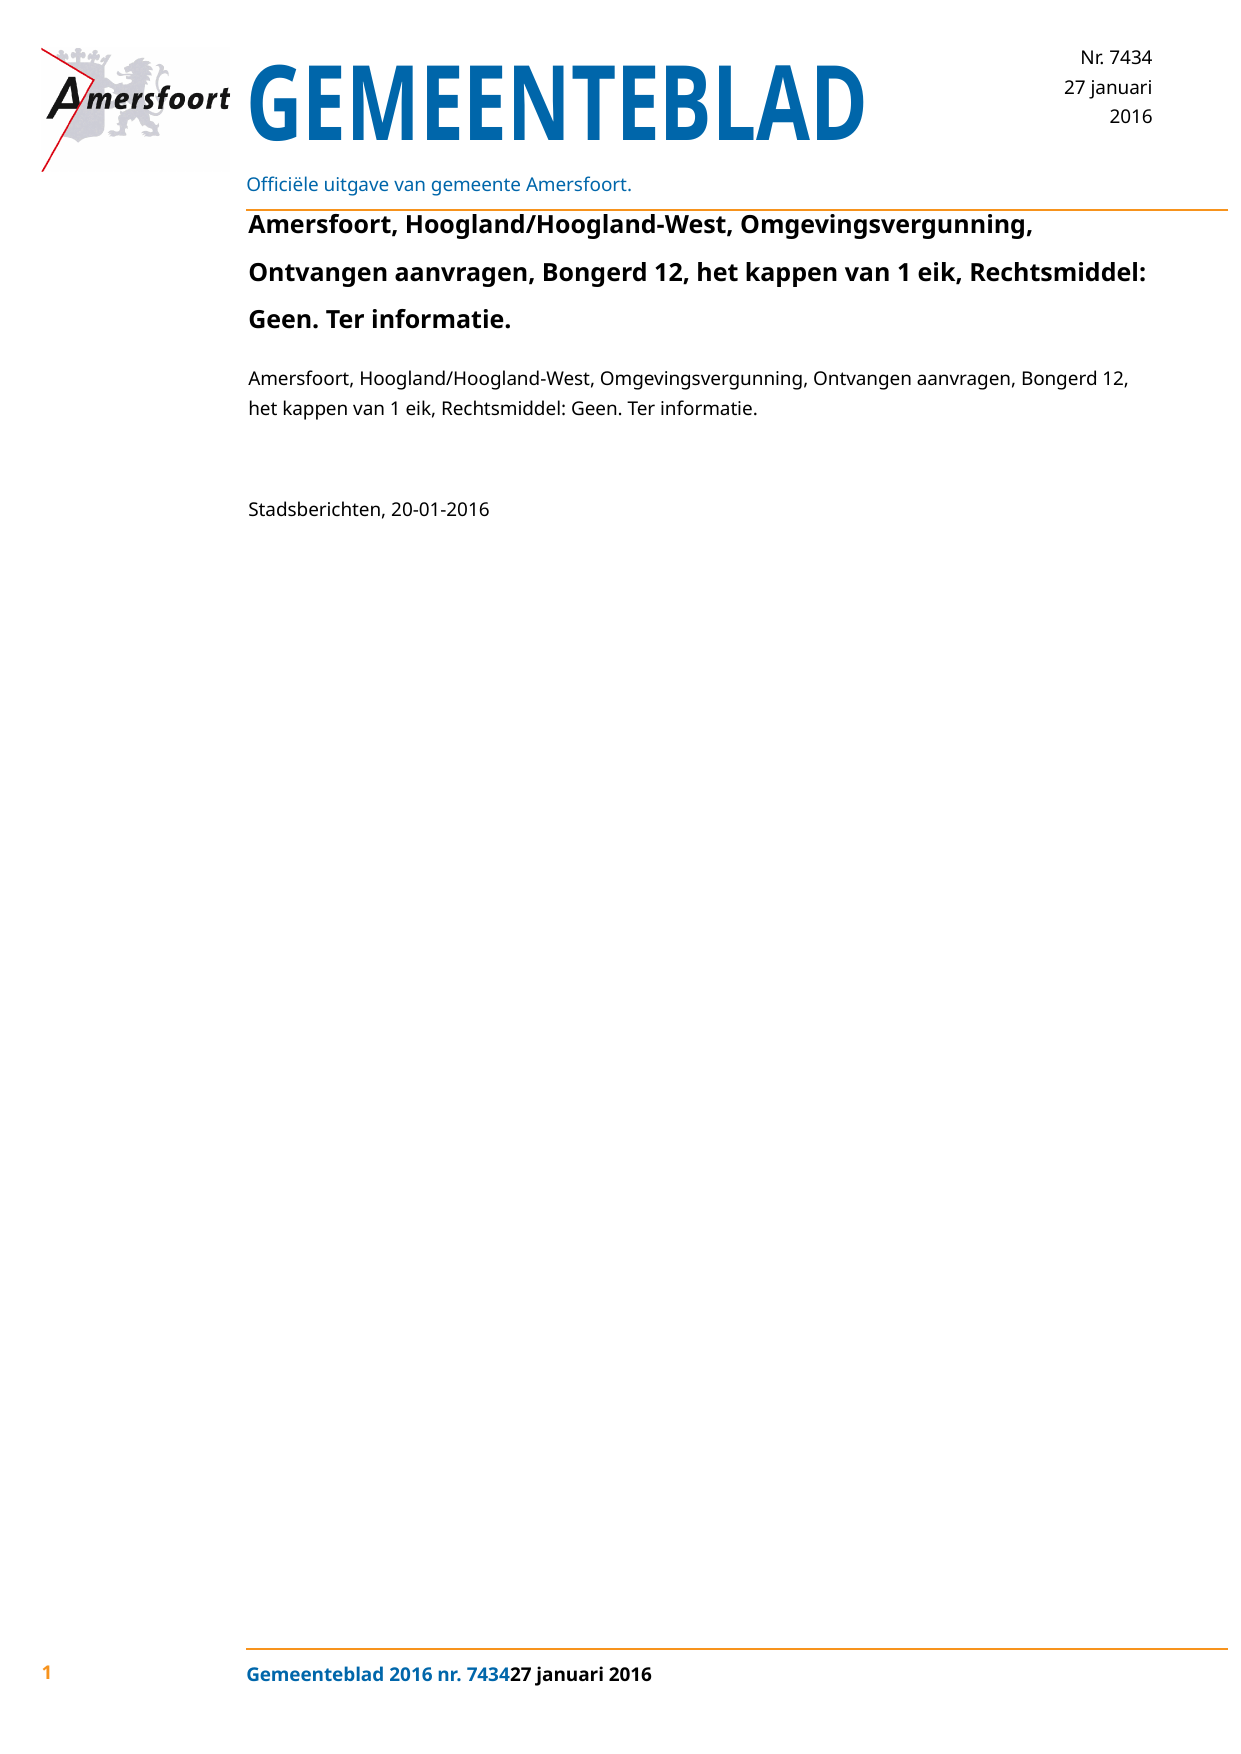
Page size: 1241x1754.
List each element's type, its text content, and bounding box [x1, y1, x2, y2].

text Stadsberichten, 20-01-2016 [248, 496, 1152, 522]
text Amersfoort, Hoogland/Hoogland-West, Omgevingsvergunning, Ontvangen aanvragen, Bongerd 12, het kappen van 1 eik, Rechtsmiddel: Geen. Ter informatie. [248, 366, 1152, 421]
picture [41, 47, 231, 172]
text Amersfoort, Hoogland/Hoogland-West, Omgevingsvergunning, Ontvangen aanvragen, Bongerd 12, het kappen van 1 eik, Rechtsmiddel: Geen. Ter informatie. [248, 211, 1152, 336]
